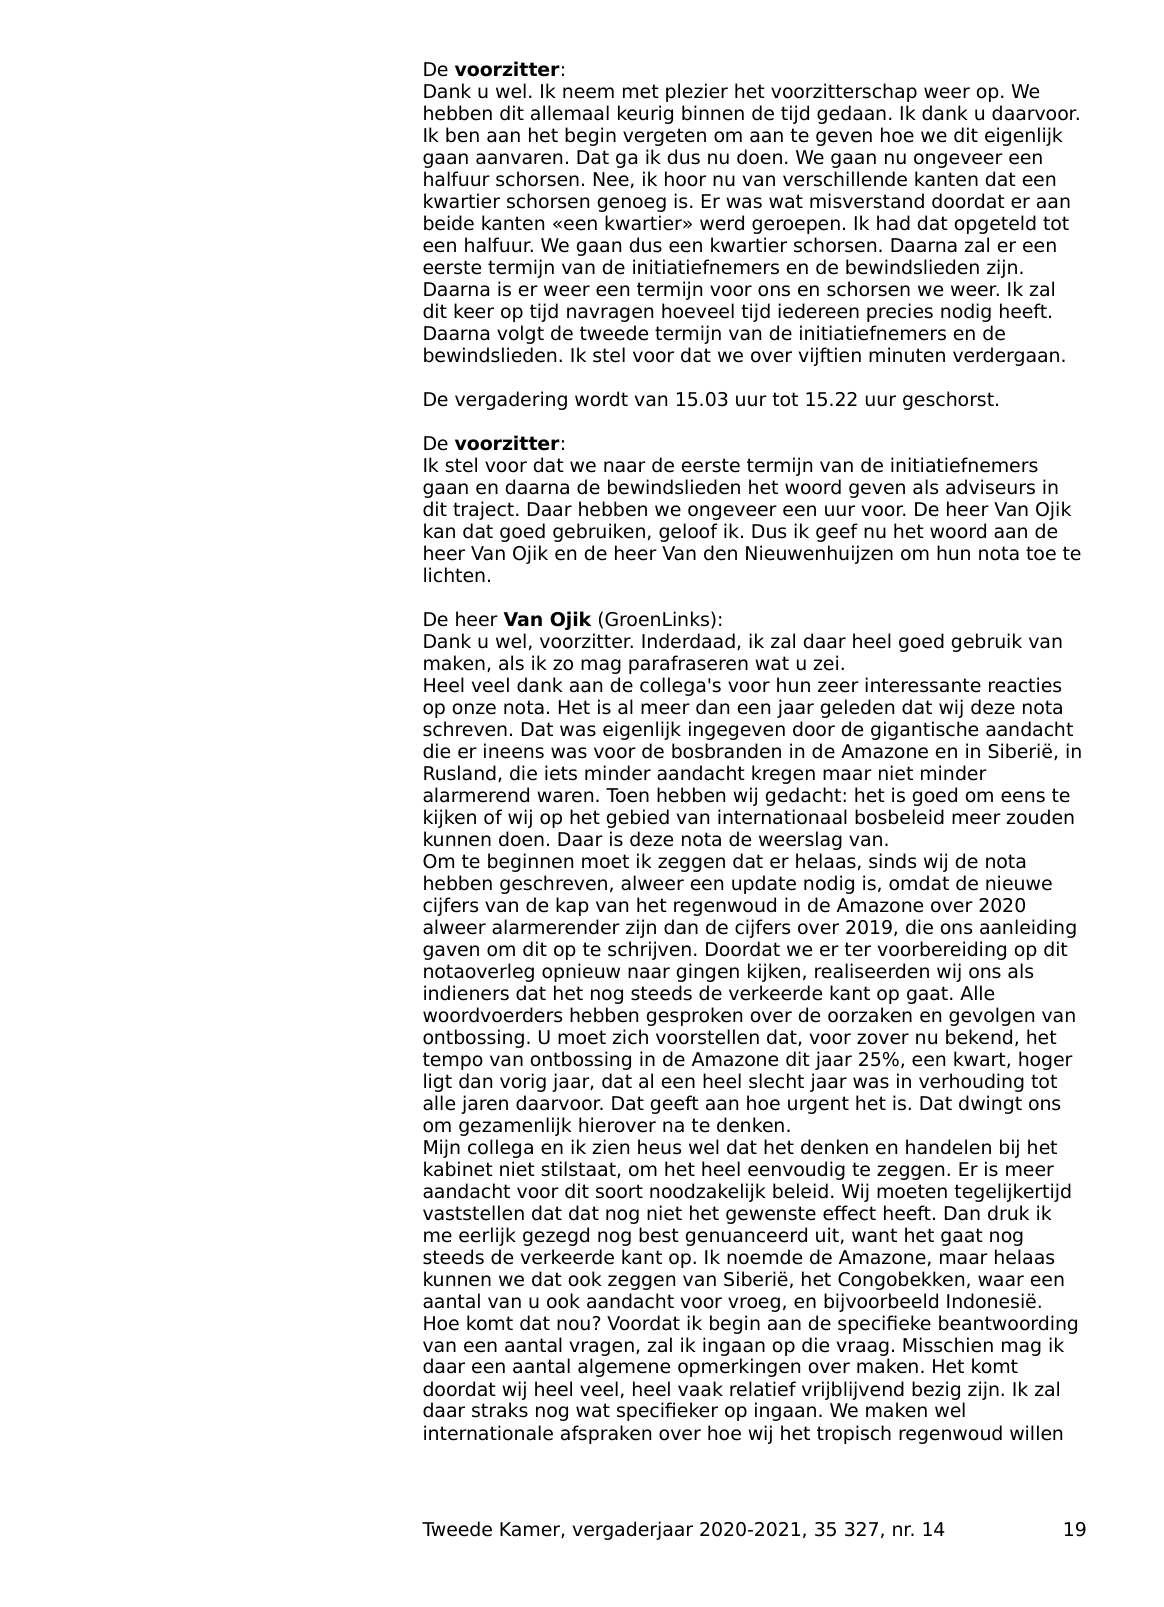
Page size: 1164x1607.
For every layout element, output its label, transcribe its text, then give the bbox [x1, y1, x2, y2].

text Heel veel dank aan de collega's voor hun zeer interessante reacties op onze nota. Het is al meer dan een jaar geleden dat wij deze nota schreven. Dat was eigenlijk ingegeven door de gigantische aandacht die er ineens was voor de bosbranden in de Amazone en in Siberië, in Rusland, die iets minder aandacht kregen maar niet minder alarmerend waren. Toen hebben wij gedacht: het is goed om eens te kijken of wij op het gebied van internationaal bosbeleid meer zouden kunnen doen. Daar is deze nota de weerslag van. [422, 675, 1087, 851]
text Dank u wel, voorzitter. Inderdaad, ik zal daar heel goed gebruik van maken, als ik zo mag parafraseren wat u zei. [422, 631, 1087, 675]
text Dank u wel. Ik neem met plezier het voorzitterschap weer op. We hebben dit allemaal keurig binnen de tijd gedaan. Ik dank u daarvoor. Ik ben aan het begin vergeten om aan te geven hoe we dit eigenlijk gaan aanvaren. Dat ga ik dus nu doen. We gaan nu ongeveer een halfuur schorsen. Nee, ik hoor nu van verschillende kanten dat een kwartier schorsen genoeg is. Er was wat misverstand doordat er aan beide kanten «een kwartier» werd geroepen. Ik had dat opgeteld tot een halfuur. We gaan dus een kwartier schorsen. Daarna zal er een eerste termijn van de initiatiefnemers en de bewindslieden zijn. Daarna is er weer een termijn voor ons en schorsen we weer. Ik zal dit keer op tijd navragen hoeveel tijd iedereen precies nodig heeft. Daarna volgt de tweede termijn van de initiatiefnemers en de bewindslieden. Ik stel voor dat we over vijftien minuten verdergaan. [422, 81, 1087, 367]
text Mijn collega en ik zien heus wel dat het denken en handelen bij het kabinet niet stilstaat, om het heel eenvoudig te zeggen. Er is meer aandacht voor dit soort noodzakelijk beleid. Wij moeten tegelijkertijd vaststellen dat dat nog niet het gewenste effect heeft. Dan druk ik me eerlijk gezegd nog best genuanceerd uit, want het gaat nog steeds de verkeerde kant op. Ik noemde de Amazone, maar helaas kunnen we dat ook zeggen van Siberië, het Congobekken, waar een aantal van u ook aandacht voor vroeg, en bijvoorbeeld Indonesië. [422, 1137, 1087, 1312]
text Om te beginnen moet ik zeggen dat er helaas, sinds wij de nota hebben geschreven, alweer een update nodig is, omdat de nieuwe cijfers van de kap van het regenwoud in de Amazone over 2020 alweer alarmerender zijn dan de cijfers over 2019, die ons aanleiding gaven om dit op te schrijven. Doordat we er ter voorbereiding op dit notaoverleg opnieuw naar gingen kijken, realiseerden wij ons als indieners dat het nog steeds de verkeerde kant op gaat. Alle woordvoerders hebben gesproken over de oorzaken en gevolgen van ontbossing. U moet zich voorstellen dat, voor zover nu bekend, het tempo van ontbossing in de Amazone dit jaar 25%, een kwart, hoger ligt dan vorig jaar, dat al een heel slecht jaar was in verhouding tot alle jaren daarvoor. Dat geeft aan hoe urgent het is. Dat dwingt ons om gezamenlijk hierover na te denken. [422, 851, 1087, 1137]
text De voorzitter: [422, 59, 1087, 81]
text Ik stel voor dat we naar de eerste termijn van de initiatiefnemers gaan en daarna de bewindslieden het woord geven als adviseurs in dit traject. Daar hebben we ongeveer een uur voor. De heer Van Ojik kan dat goed gebruiken, geloof ik. Dus ik geef nu het woord aan de heer Van Ojik en de heer Van den Nieuwenhuijzen om hun nota toe te lichten. [422, 455, 1087, 587]
text De vergadering wordt van 15.03 uur tot 15.22 uur geschorst. [422, 389, 1087, 411]
text Hoe komt dat nou? Voordat ik begin aan de specifieke beantwoording van een aantal vragen, zal ik ingaan op die vraag. Misschien mag ik daar een aantal algemene opmerkingen over maken. Het komt doordat wij heel veel, heel vaak relatief vrijblijvend bezig zijn. Ik zal daar straks nog wat specifieker op ingaan. We maken wel internationale afspraken over hoe wij het tropisch regenwoud willen [422, 1312, 1087, 1444]
text De voorzitter: [422, 433, 1087, 455]
text De heer Van Ojik (GroenLinks): [422, 609, 1087, 631]
